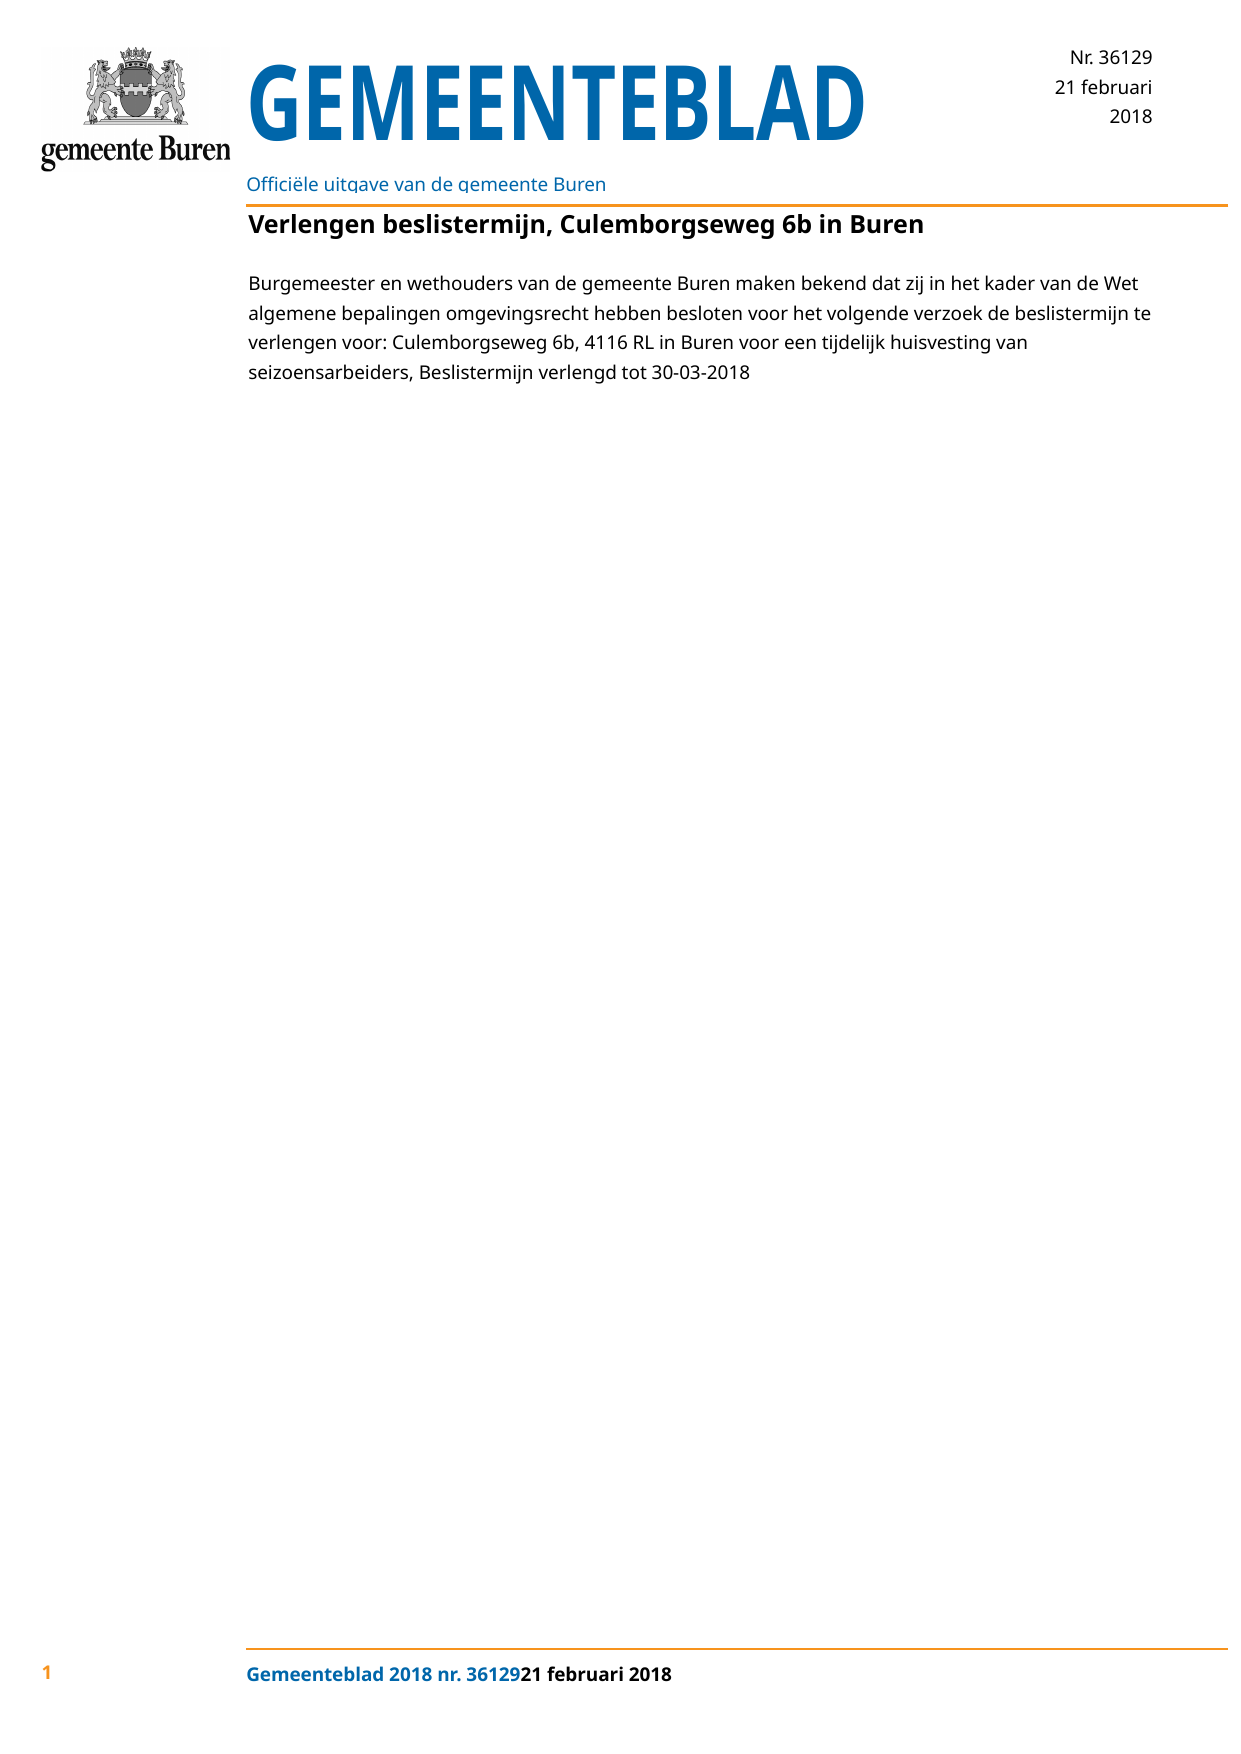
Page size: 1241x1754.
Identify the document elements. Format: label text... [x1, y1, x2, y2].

picture [41, 47, 231, 172]
text Burgemeester en wethouders van de gemeente Buren maken bekend dat zij in het kader van de Wet algemene bepalingen omgevingsrecht hebben besloten voor het volgende verzoek de beslistermijn te verlengen voor: Culemborgseweg 6b, 4116 RL in Buren voor een tijdelijk huisvesting van seizoensarbeiders, Beslistermijn verlengd tot 30-03-2018 [248, 270, 1152, 385]
text Verlengen beslistermijn, Culemborgseweg 6b in Buren [248, 207, 1152, 241]
